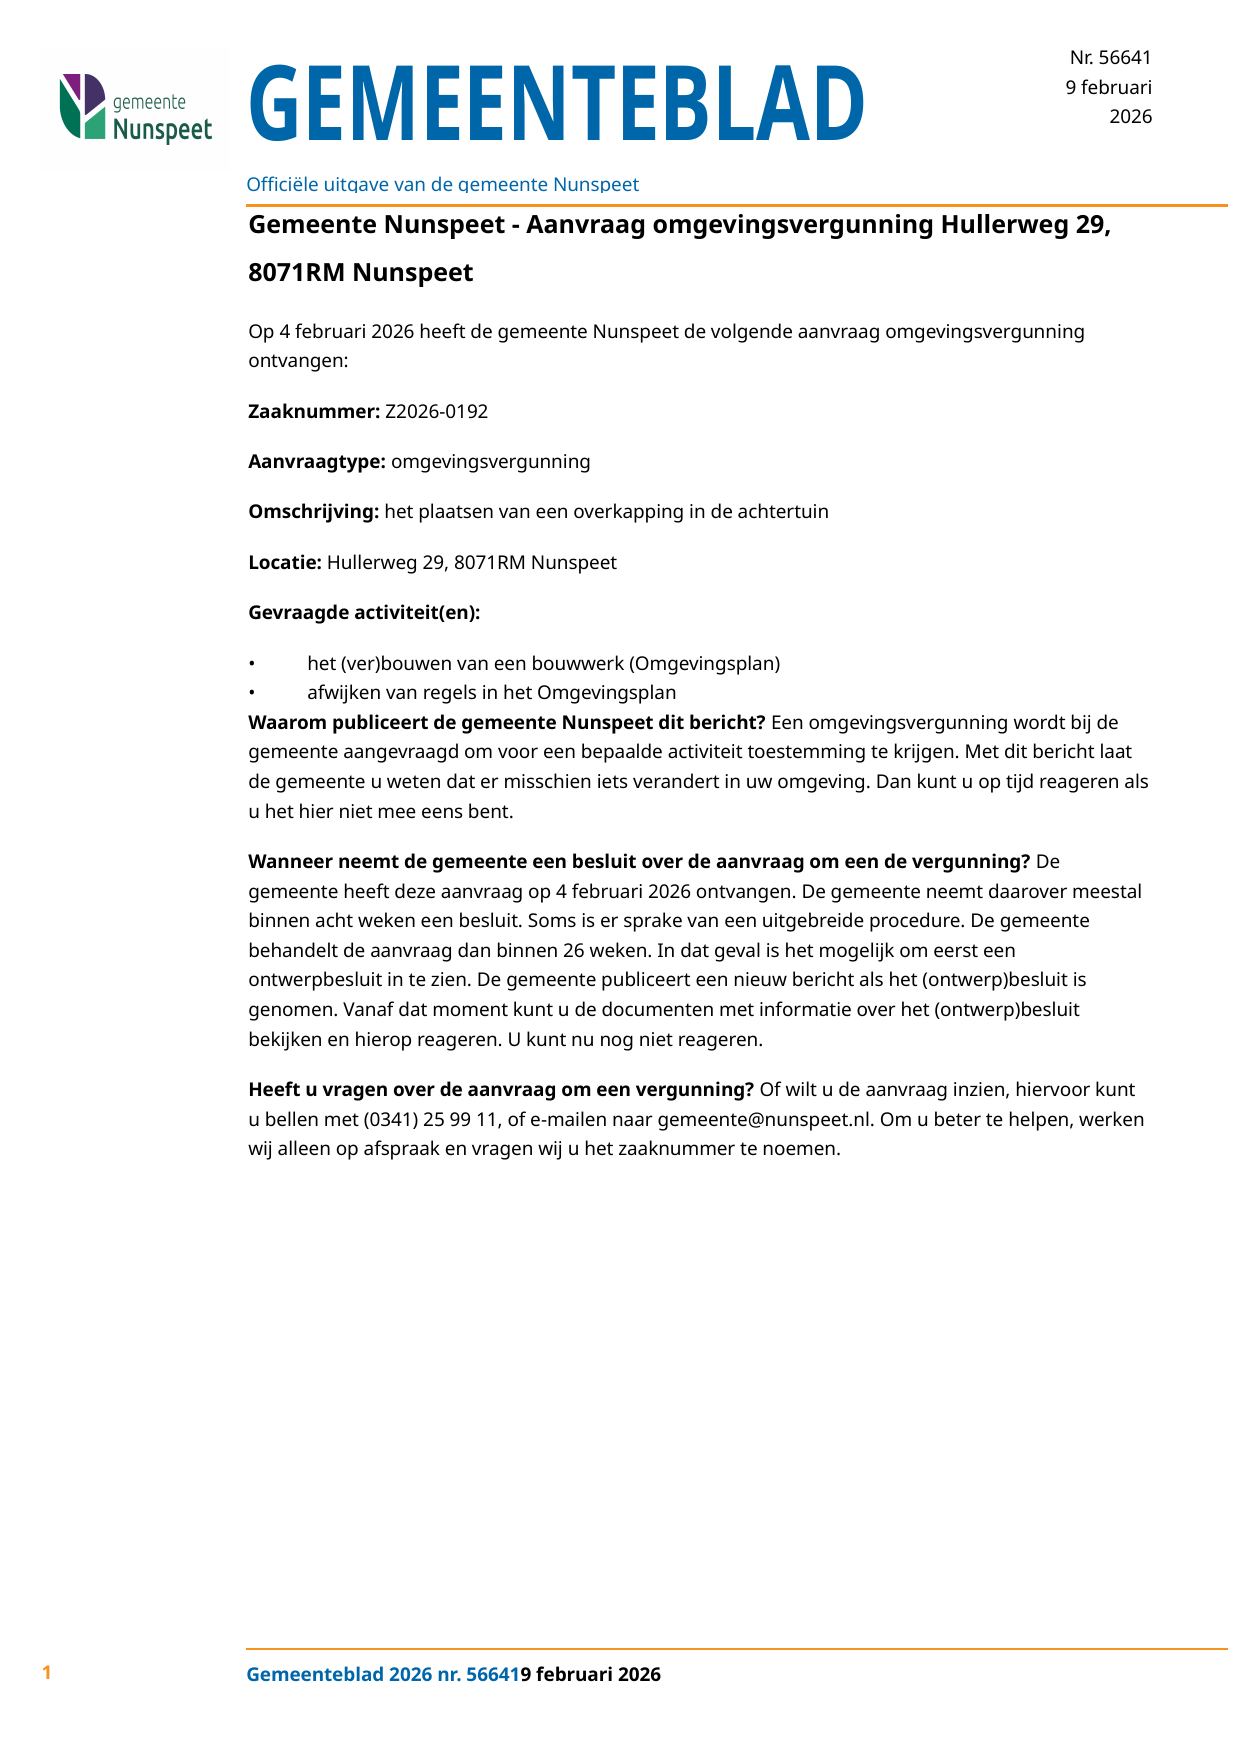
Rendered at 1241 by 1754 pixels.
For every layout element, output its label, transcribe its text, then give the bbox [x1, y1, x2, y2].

text Gemeente Nunspeet - Aanvraag omgevingsvergunning Hullerweg 29, 8071RM Nunspeet [248, 207, 1152, 288]
list het (ver)bouwen van een bouwwerk (Omgevingsplan) [248, 650, 1152, 676]
text Omschrijving: het plaatsen van een overkapping in de achtertuin [248, 499, 1152, 524]
text Heeft u vragen over de aanvraag om een vergunning? Of wilt u de aanvraag inzien, hiervoor kunt u bellen met (0341) 25 99 11, of e-mailen naar gemeente@nunspeet.nl. Om u beter te helpen, werken wij alleen op afspraak en vragen wij u het zaaknummer te noemen. [248, 1076, 1152, 1161]
picture [41, 47, 231, 172]
text Aanvraagtype: omgevingsvergunning [248, 448, 1152, 474]
text Op 4 februari 2026 heeft de gemeente Nunspeet de volgende aanvraag omgevingsvergunning ontvangen: [248, 318, 1152, 373]
text Zaaknummer: Z2026-0192 [248, 398, 1152, 424]
list afwijken van regels in het Omgevingsplan [248, 679, 1152, 705]
text Locatie: Hullerweg 29, 8071RM Nunspeet [248, 549, 1152, 575]
text Wanneer neemt de gemeente een besluit over de aanvraag om een de vergunning? De gemeente heeft deze aanvraag op 4 februari 2026 ontvangen. De gemeente neemt daarover meestal binnen acht weken een besluit. Soms is er sprake van een uitgebreide procedure. De gemeente behandelt de aanvraag dan binnen 26 weken. In dat geval is het mogelijk om eerst een ontwerpbesluit in te zien. De gemeente publiceert een nieuw bericht als het (ontwerp)besluit is genomen. Vanaf dat moment kunt u de documenten met informatie over het (ontwerp)besluit bekijken en hierop reageren. U kunt nu nog niet reageren. [248, 848, 1152, 1052]
text Gevraagde activiteit(en): [248, 599, 1152, 625]
text Waarom publiceert de gemeente Nunspeet dit bericht? Een omgevingsvergunning wordt bij de gemeente aangevraagd om voor een bepaalde activiteit toestemming te krijgen. Met dit bericht laat de gemeente u weten dat er misschien iets verandert in uw omgeving. Dan kunt u op tijd reageren als u het hier niet mee eens bent. [248, 709, 1152, 824]
